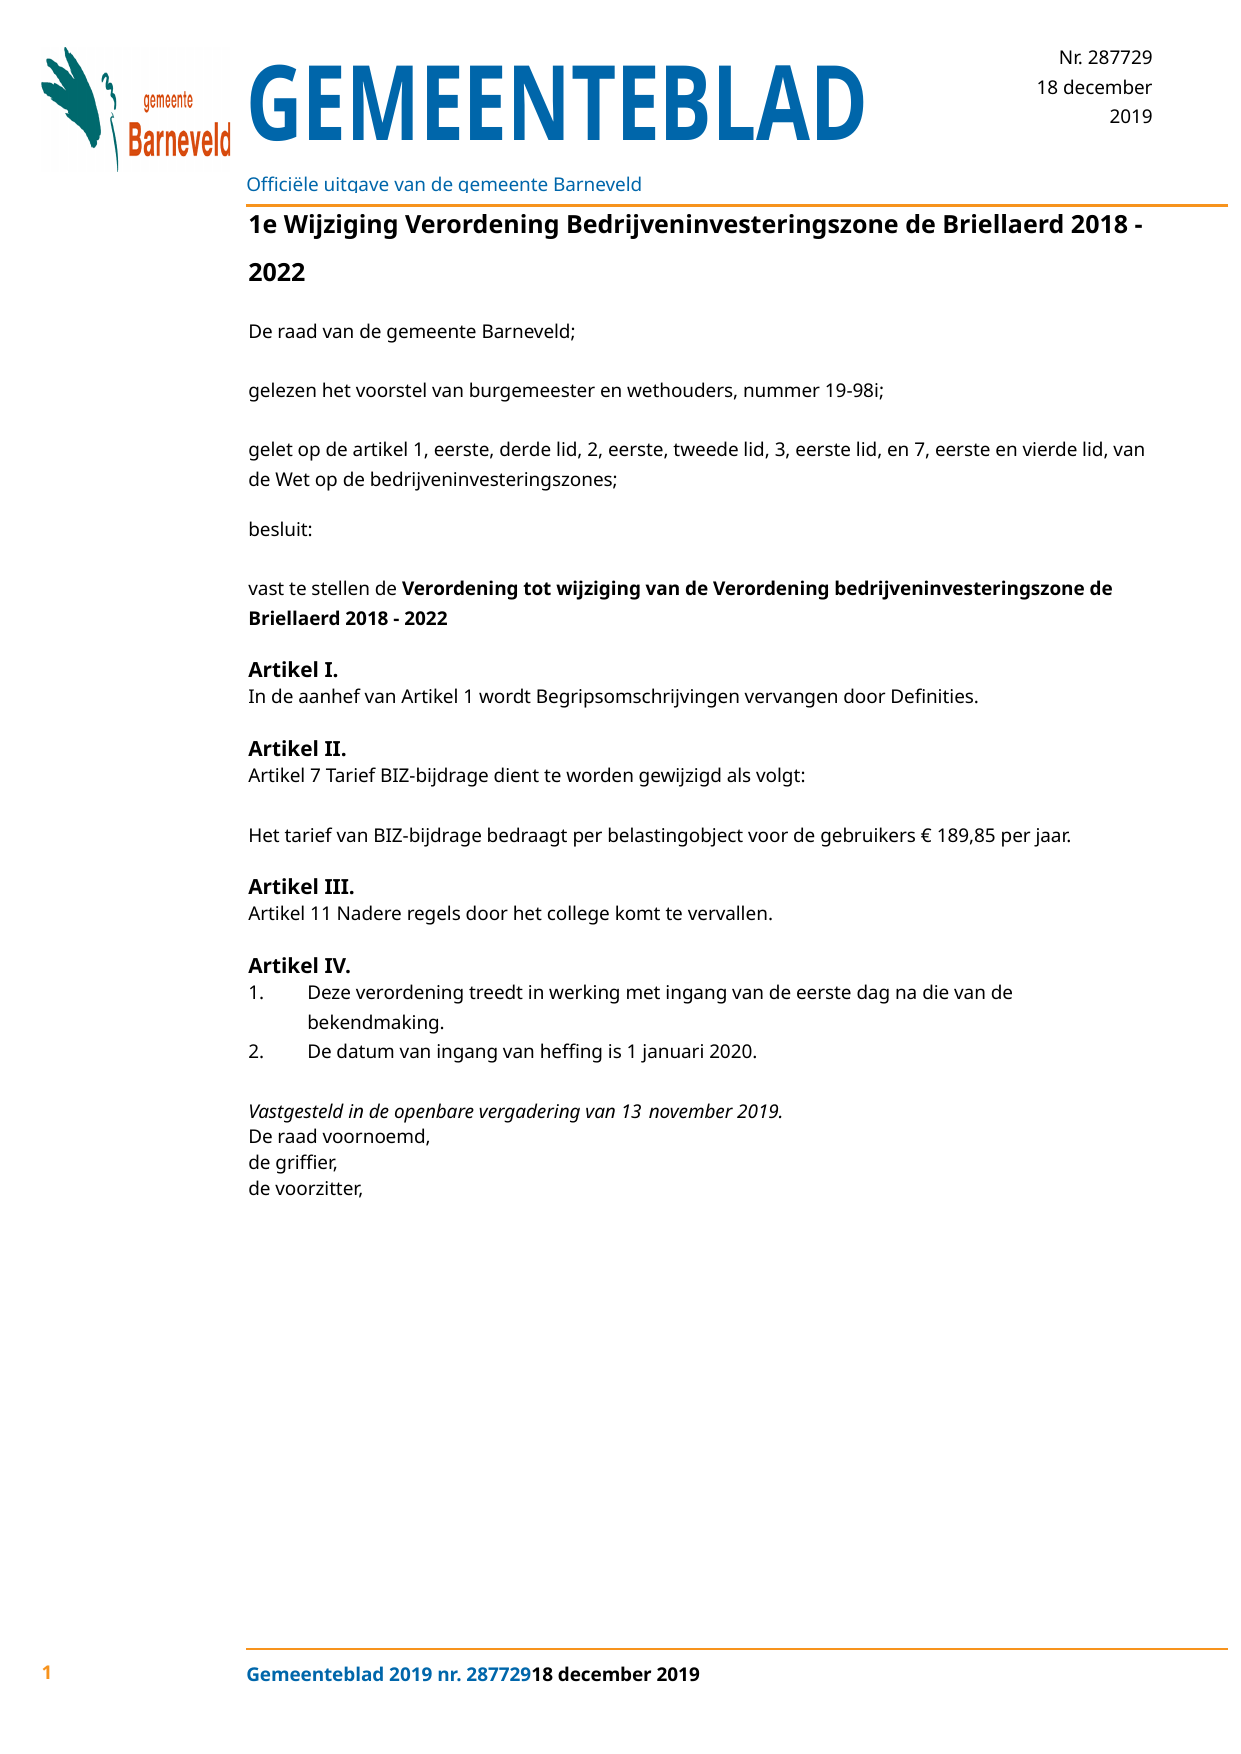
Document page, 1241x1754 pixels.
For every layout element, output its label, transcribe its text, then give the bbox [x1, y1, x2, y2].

text In de aanhef van Artikel 1 wordt Begripsomschrijvingen vervangen door Definities. [248, 684, 1152, 709]
text de griffier, [248, 1149, 1152, 1175]
text de voorzitter, [248, 1175, 1152, 1201]
text Vastgesteld in de openbare vergadering van 13 november 2019. [248, 1098, 1152, 1123]
text Het tarief van BIZ-bijdrage bedraagt per belastingobject voor de gebruikers € 189,85 per jaar. [248, 822, 1152, 847]
text gelet op de artikel 1, eerste, derde lid, 2, eerste, tweede lid, 3, eerste lid, en 7, eerste en vierde lid, van de Wet op de bedrijveninvesteringszones; [248, 436, 1152, 492]
text Artikel I. [248, 655, 1152, 684]
text vast te stellen de Verordening tot wijziging van de Verordening bedrijveninvesteringszone de Briellaerd 2018 - 2022 [248, 575, 1152, 631]
text 1e Wijziging Verordening Bedrijveninvesteringszone de Briellaerd 2018 - 2022 [248, 207, 1152, 288]
text Artikel IV. [248, 951, 1152, 979]
picture [41, 47, 231, 172]
text Artikel 7 Tarief BIZ-bijdrage dient te worden gewijzigd als volgt: [248, 763, 1152, 788]
text De raad voornoemd, [248, 1123, 1152, 1149]
list De datum van ingang van heffing is 1 januari 2020. [248, 1039, 1152, 1064]
text De raad van de gemeente Barneveld; [248, 318, 1152, 344]
text Artikel III. [248, 872, 1152, 901]
text besluit: [248, 516, 1152, 542]
text gelezen het voorstel van burgemeester en wethouders, nummer 19-98i; [248, 377, 1152, 403]
text Artikel II. [248, 734, 1152, 763]
text Artikel 11 Nadere regels door het college komt te vervallen. [248, 901, 1152, 926]
list Deze verordening treedt in werking met ingang van de eerste dag na die van de bekendmaking. [248, 979, 1152, 1035]
